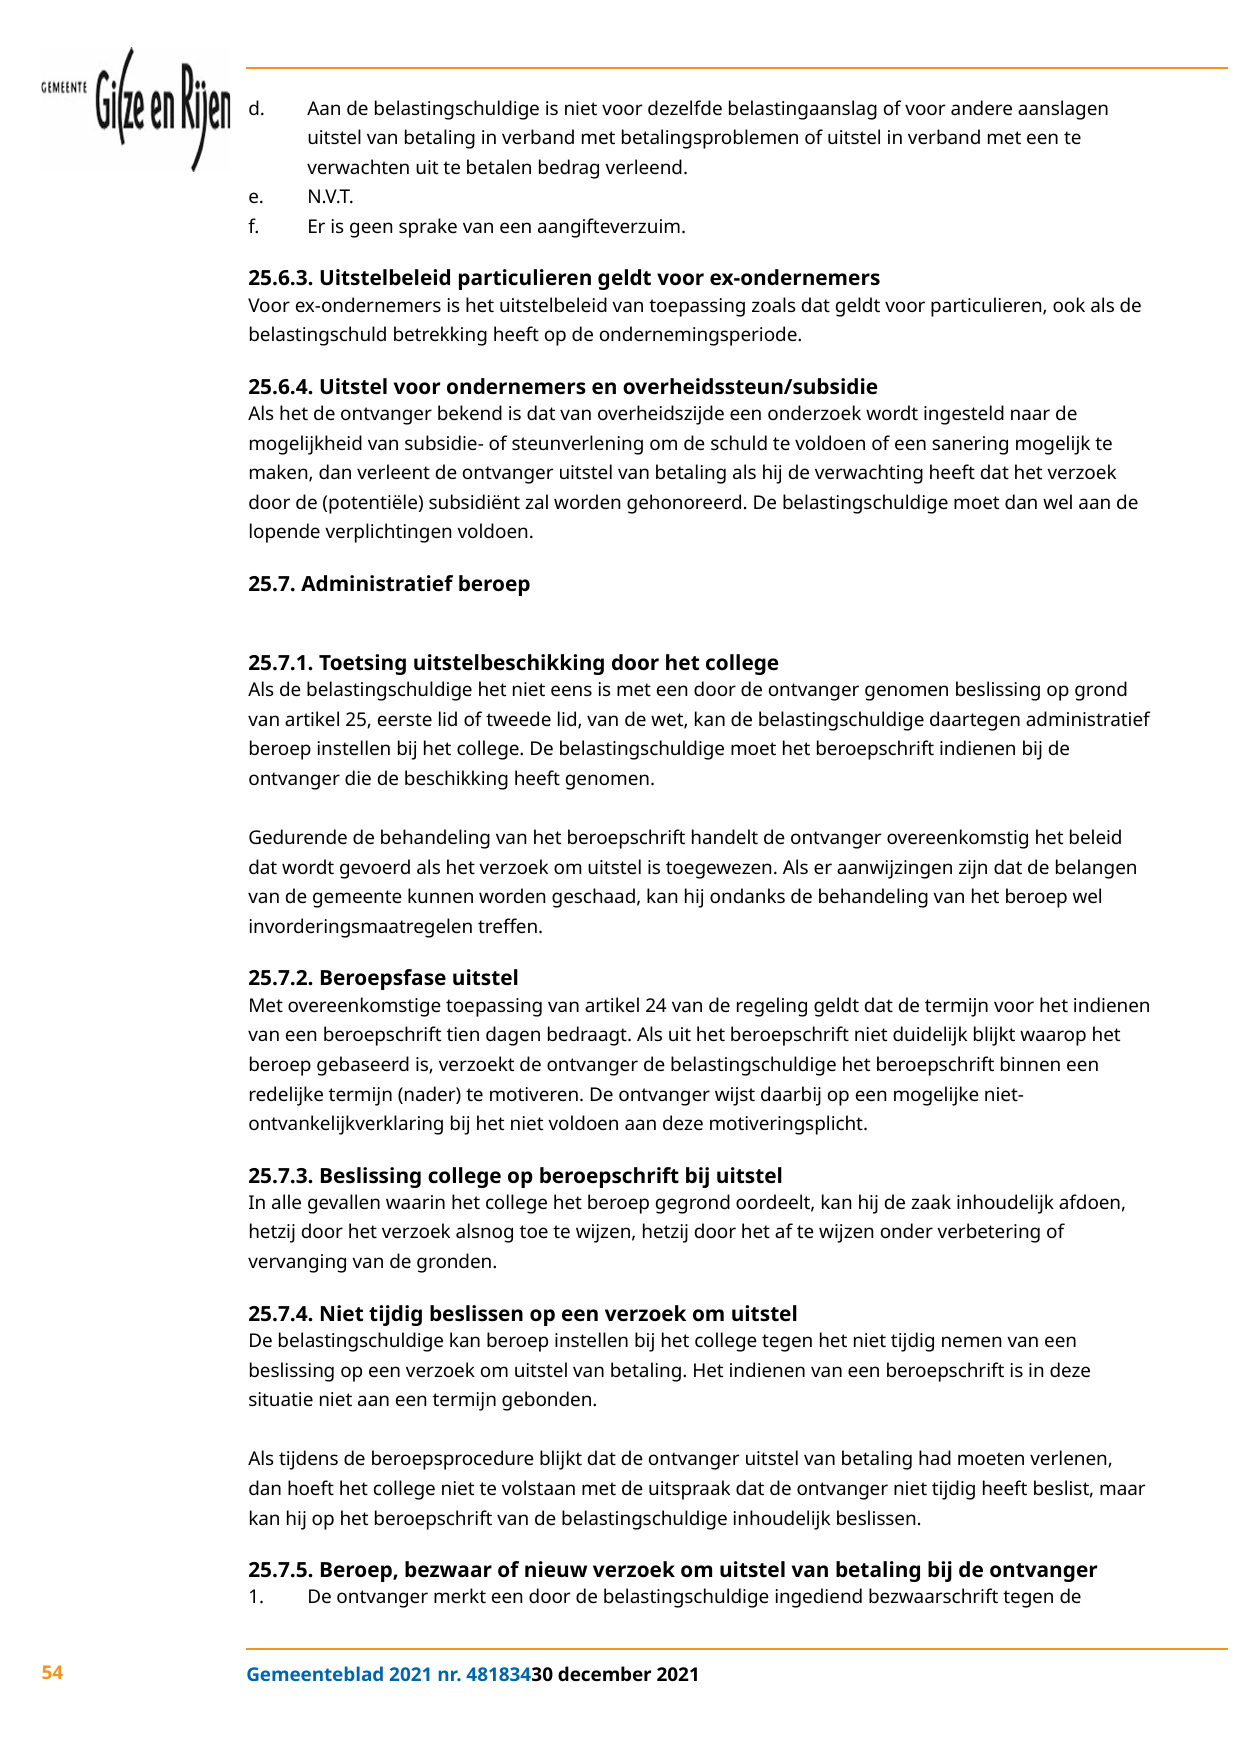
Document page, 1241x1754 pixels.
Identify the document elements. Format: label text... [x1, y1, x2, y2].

text Voor ex-ondernemers is het uitstelbeleid van toepassing zoals dat geldt voor particulieren, ook als de belastingschuld betrekking heeft op de ondernemingsperiode. [248, 292, 1152, 347]
text 25.7.4. Niet tijdig beslissen op een verzoek om uitstel [248, 1299, 1152, 1327]
text Met overeenkomstige toepassing van artikel 24 van de regeling geldt dat de termijn voor het indienen van een beroepschrift tien dagen bedraagt. Als uit het beroepschrift niet duidelijk blijkt waarop het beroep gebaseerd is, verzoekt de ontvanger de belastingschuldige het beroepschrift binnen een redelijke termijn (nader) te motiveren. De ontvanger wijst daarbij op een mogelijke niet-ontvankelijkverklaring bij het niet voldoen aan deze motiveringsplicht. [248, 992, 1152, 1136]
list Er is geen sprake van een aangifteverzuim. [248, 213, 1152, 239]
text 25.6.4. Uitstel voor ondernemers en overheidssteun/subsidie [248, 372, 1152, 400]
text Als de belastingschuldige het niet eens is met een door de ontvanger genomen beslissing op grond van artikel 25, eerste lid of tweede lid, van de wet, kan de belastingschuldige daartegen administratief beroep instellen bij het college. De belastingschuldige moet het beroepschrift indienen bij de ontvanger die de beschikking heeft genomen. [248, 676, 1152, 791]
list De ontvanger merkt een door de belastingschuldige ingediend bezwaarschrift tegen de [248, 1583, 1152, 1609]
list Aan de belastingschuldige is niet voor dezelfde belastingaanslag of voor andere aanslagen uitstel van betaling in verband met betalingsproblemen of uitstel in verband met een te verwachten uit te betalen bedrag verleend. [248, 95, 1152, 180]
text Gedurende de behandeling van het beroepschrift handelt de ontvanger overeenkomstig het beleid dat wordt gevoerd als het verzoek om uitstel is toegewezen. Als er aanwijzingen zijn dat de belangen van de gemeente kunnen worden geschaad, kan hij ondanks de behandeling van het beroep wel invorderingsmaatregelen treffen. [248, 824, 1152, 939]
text 25.7.5. Beroep, bezwaar of nieuw verzoek om uitstel van betaling bij de ontvanger [248, 1555, 1152, 1583]
text De belastingschuldige kan beroep instellen bij het college tegen het niet tijdig nemen van een beslissing op een verzoek om uitstel van betaling. Het indienen van een beroepschrift is in deze situatie niet aan een termijn gebonden. [248, 1327, 1152, 1412]
text Als tijdens de beroepsprocedure blijkt dat de ontvanger uitstel van betaling had moeten verlenen, dan hoeft het college niet te volstaan met de uitspraak dat de ontvanger niet tijdig heeft beslist, maar kan hij op het beroepschrift van de belastingschuldige inhoudelijk beslissen. [248, 1446, 1152, 1530]
text 25.6.3. Uitstelbeleid particulieren geldt voor ex-ondernemers [248, 263, 1152, 292]
text 25.7.1. Toetsing uitstelbeschikking door het college [248, 648, 1152, 676]
text In alle gevallen waarin het college het beroep gegrond oordeelt, kan hij de zaak inhoudelijk afdoen, hetzij door het verzoek alsnog toe te wijzen, hetzij door het af te wijzen onder verbetering of vervanging van de gronden. [248, 1189, 1152, 1274]
text 25.7.3. Beslissing college op beroepschrift bij uitstel [248, 1161, 1152, 1189]
text 25.7.2. Beroepsfase uitstel [248, 963, 1152, 992]
list N.V.T. [248, 183, 1152, 209]
picture [41, 47, 231, 172]
text 25.7. Administratief beroep [248, 569, 1152, 598]
text Als het de ontvanger bekend is dat van overheidszijde een onderzoek wordt ingesteld naar de mogelijkheid van subsidie- of steunverlening om de schuld te voldoen of een sanering mogelijk te maken, dan verleent de ontvanger uitstel van betaling als hij de verwachting heeft dat het verzoek door de (potentiële) subsidiënt zal worden gehonoreerd. De belastingschuldige moet dan wel aan de lopende verplichtingen voldoen. [248, 400, 1152, 544]
